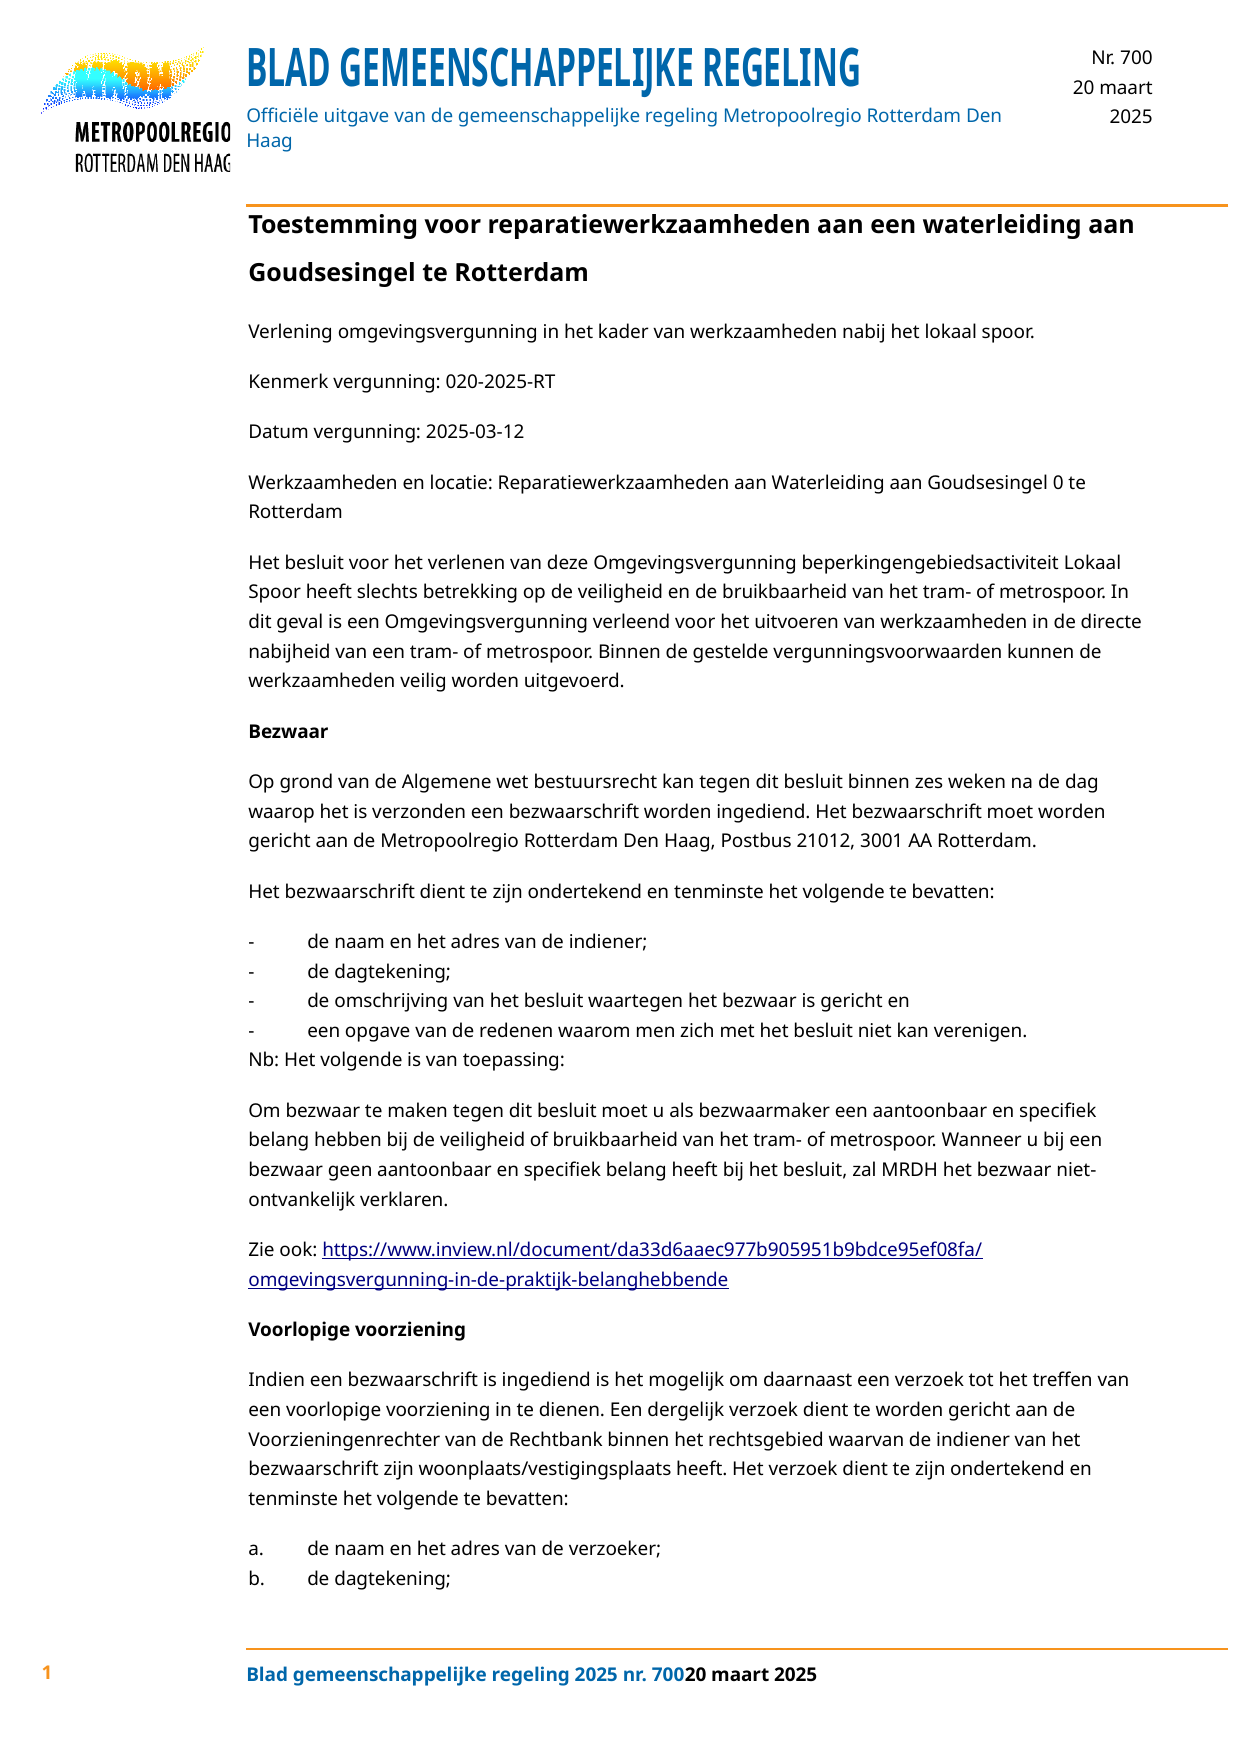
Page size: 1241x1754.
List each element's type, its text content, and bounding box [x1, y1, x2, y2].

text Verlening omgevingsvergunning in het kader van werkzaamheden nabij het lokaal spoor. [248, 318, 1152, 344]
text Werkzaamheden en locatie: Reparatiewerkzaamheden aan Waterleiding aan Goudsesingel 0 te Rotterdam [248, 469, 1152, 524]
text Voorlopige voorziening [248, 1316, 1152, 1342]
text Op grond van de Algemene wet bestuursrecht kan tegen dit besluit binnen zes weken na de dag waarop het is verzonden een bezwaarschrift worden ingediend. Het bezwaarschrift moet worden gericht aan de Metropoolregio Rotterdam Den Haag, Postbus 21012, 3001 AA Rotterdam. [248, 768, 1152, 853]
text Het besluit voor het verlenen van deze Omgevingsvergunning beperkingengebiedsactiviteit Lokaal Spoor heeft slechts betrekking op de veiligheid en de bruikbaarheid van het tram- of metrospoor. In dit geval is een Omgevingsvergunning verleend voor het uitvoeren van werkzaamheden in de directe nabijheid van een tram- of metrospoor. Binnen de gestelde vergunningsvoorwaarden kunnen de werkzaamheden veilig worden uitgevoerd. [248, 549, 1152, 693]
list de dagtekening; [248, 958, 1152, 984]
text Datum vergunning: 2025-03-12 [248, 419, 1152, 444]
text Om bezwaar te maken tegen dit besluit moet u als bezwaarmaker een aantoonbaar en specifiek belang hebben bij de veiligheid of bruikbaarheid van het tram- of metrospoor. Wanneer u bij een bezwaar geen aantoonbaar en specifiek belang heeft bij het besluit, zal MRDH het bezwaar niet-ontvankelijk verklaren. [248, 1097, 1152, 1212]
text Kenmerk vergunning: 020-2025-RT [248, 368, 1152, 394]
text Zie ook: https://www.inview.nl/document/da33d6aaec977b905951b9bdce95ef08fa/omgevingsvergunning-in-de-praktijk-belanghebbende [248, 1236, 1152, 1292]
list de naam en het adres van de indiener; [248, 928, 1152, 954]
list de dagtekening; [248, 1565, 1152, 1591]
text Indien een bezwaarschrift is ingediend is het mogelijk om daarnaast een verzoek tot het treffen van een voorlopige voorziening in te dienen. Een dergelijk verzoek dient te worden gericht aan de Voorzieningenrechter van de Rechtbank binnen het rechtsgebied waarvan de indiener van het bezwaarschrift zijn woonplaats/vestigingsplaats heeft. Het verzoek dient te zijn ondertekend en tenminste het volgende te bevatten: [248, 1367, 1152, 1511]
text Nb: Het volgende is van toepassing: [248, 1047, 1152, 1072]
list een opgave van de redenen waarom men zich met het besluit niet kan verenigen. [248, 1017, 1152, 1043]
text Toestemming voor reparatiewerkzaamheden aan een waterleiding aan Goudsesingel te Rotterdam [248, 207, 1152, 288]
list de omschrijving van het besluit waartegen het bezwaar is gericht en [248, 987, 1152, 1013]
list de naam en het adres van de verzoeker; [248, 1535, 1152, 1561]
picture [41, 47, 231, 172]
text Bezwaar [248, 718, 1152, 744]
text Het bezwaarschrift dient te zijn ondertekend en tenminste het volgende te bevatten: [248, 878, 1152, 904]
